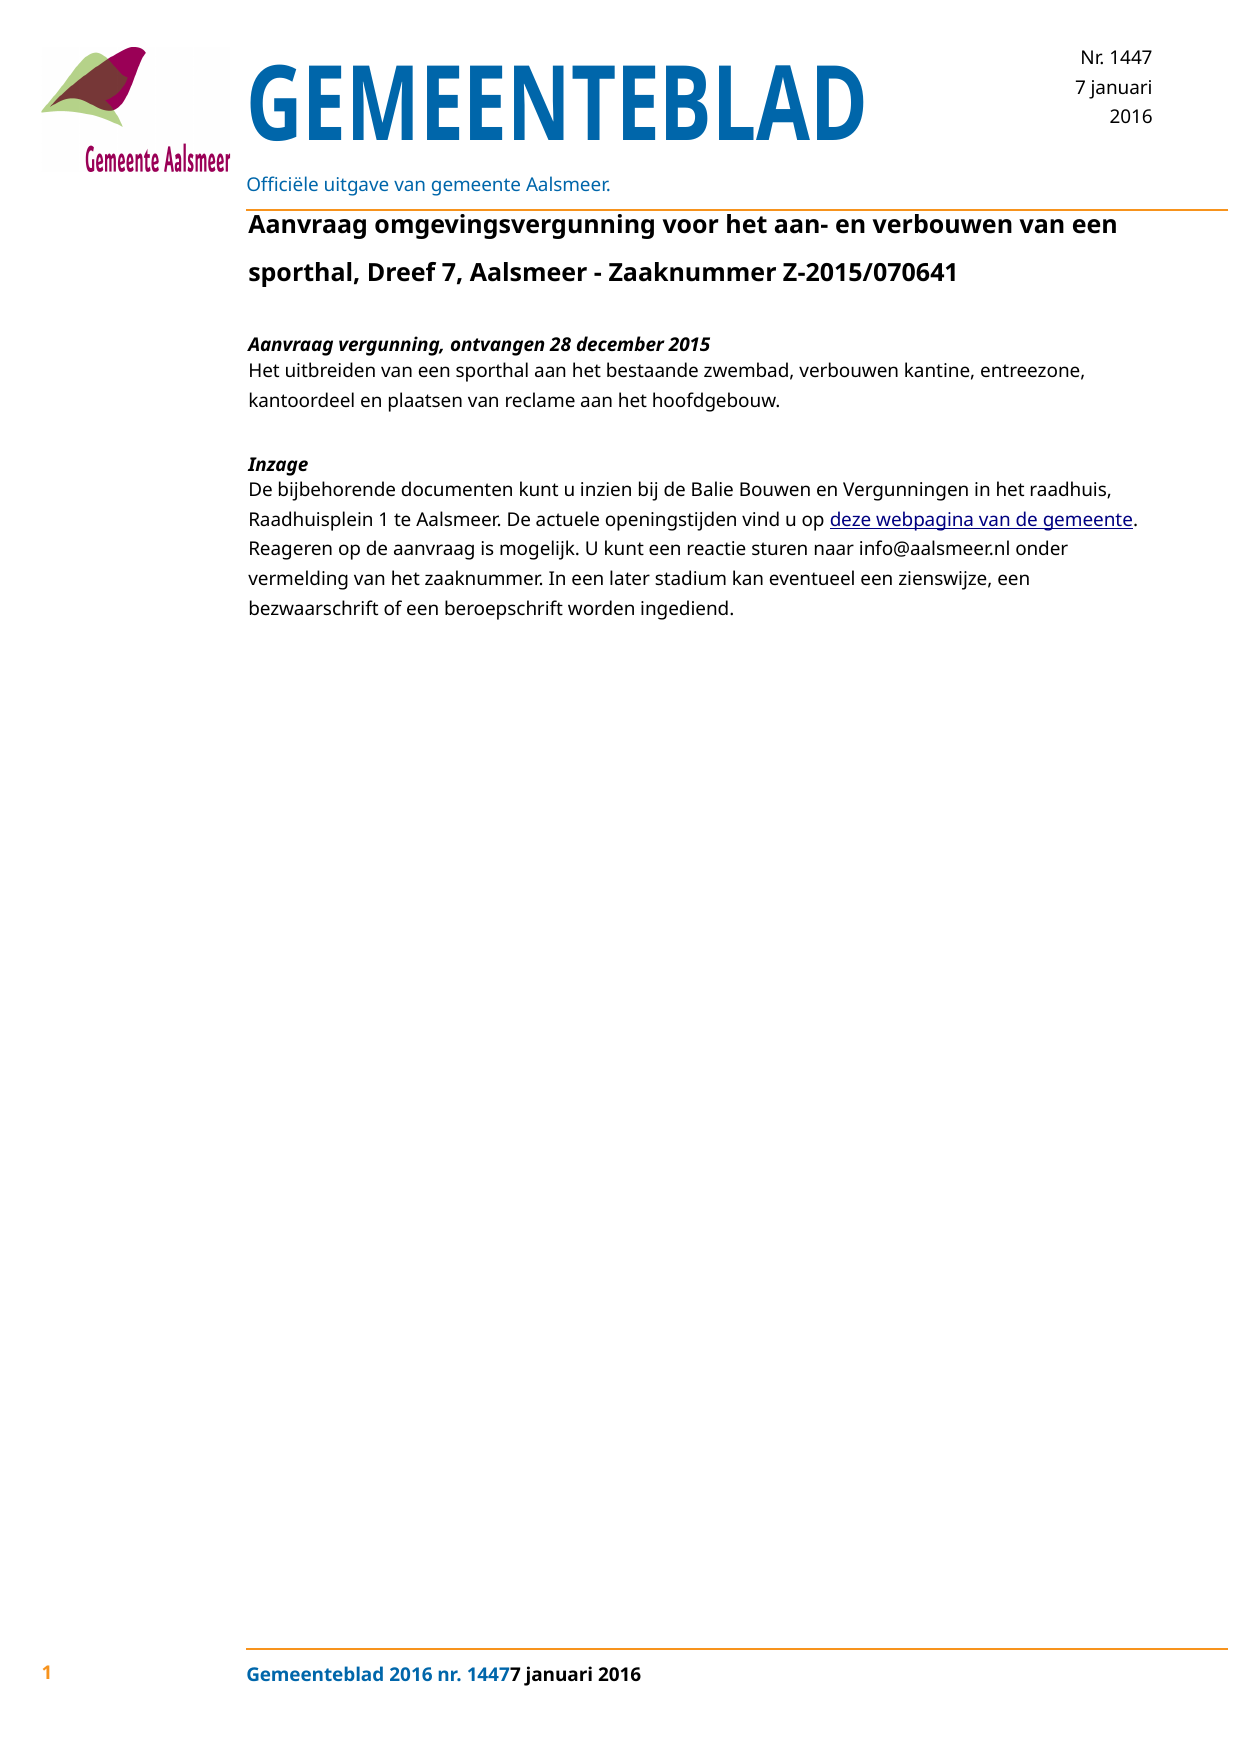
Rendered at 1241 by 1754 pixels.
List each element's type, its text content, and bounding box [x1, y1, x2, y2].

picture [41, 47, 231, 172]
text Inzage [248, 451, 1152, 476]
text Het uitbreiden van een sporthal aan het bestaande zwembad, verbouwen kantine, entreezone, kantoordeel en plaatsen van reclame aan het hoofdgebouw. [248, 357, 1152, 412]
text De bijbehorende documenten kunt u inzien bij de Balie Bouwen en Vergunningen in het raadhuis, Raadhuisplein 1 te Aalsmeer. De actuele openingstijden vind u op deze webpagina van de gemeente. Reageren op de aanvraag is mogelijk. U kunt een reactie sturen naar info@aalsmeer.nl onder vermelding van het zaaknummer. In een later stadium kan eventueel een zienswijze, een bezwaarschrift of een beroepschrift worden ingediend. [248, 476, 1152, 621]
text Aanvraag omgevingsvergunning voor het aan- en verbouwen van een sporthal, Dreef 7, Aalsmeer - Zaaknummer Z-2015/070641 [248, 211, 1152, 288]
text Aanvraag vergunning, ontvangen 28 december 2015 [248, 331, 1152, 357]
text ​ [248, 645, 1152, 671]
